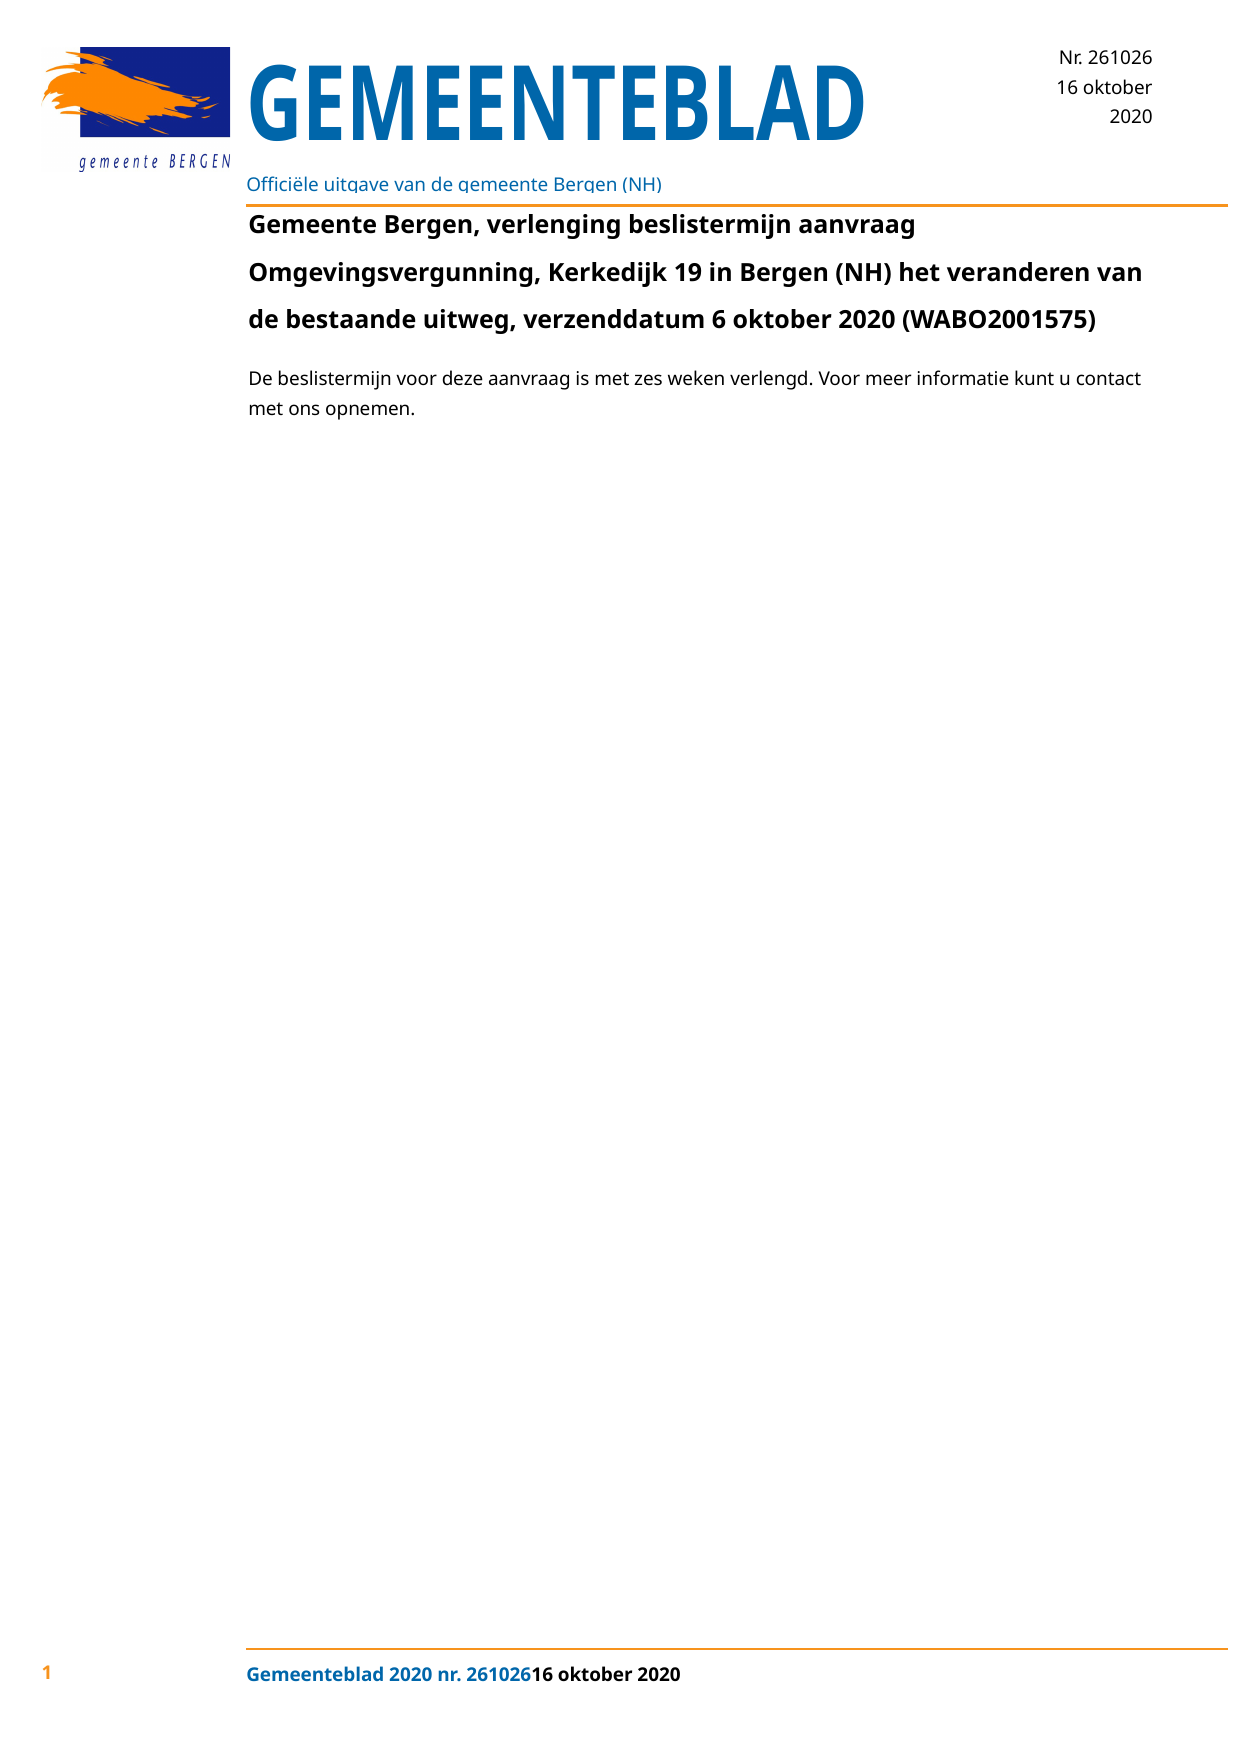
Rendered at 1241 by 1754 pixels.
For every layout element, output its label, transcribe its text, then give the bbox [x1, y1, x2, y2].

text Gemeente Bergen, verlenging beslistermijn aanvraag Omgevingsvergunning, Kerkedijk 19 in Bergen (NH) het veranderen van de bestaande uitweg, verzenddatum 6 oktober 2020 (WABO2001575) [248, 207, 1152, 336]
picture [41, 47, 231, 172]
text De beslistermijn voor deze aanvraag is met zes weken verlengd. Voor meer informatie kunt u contact met ons opnemen. [248, 366, 1152, 421]
